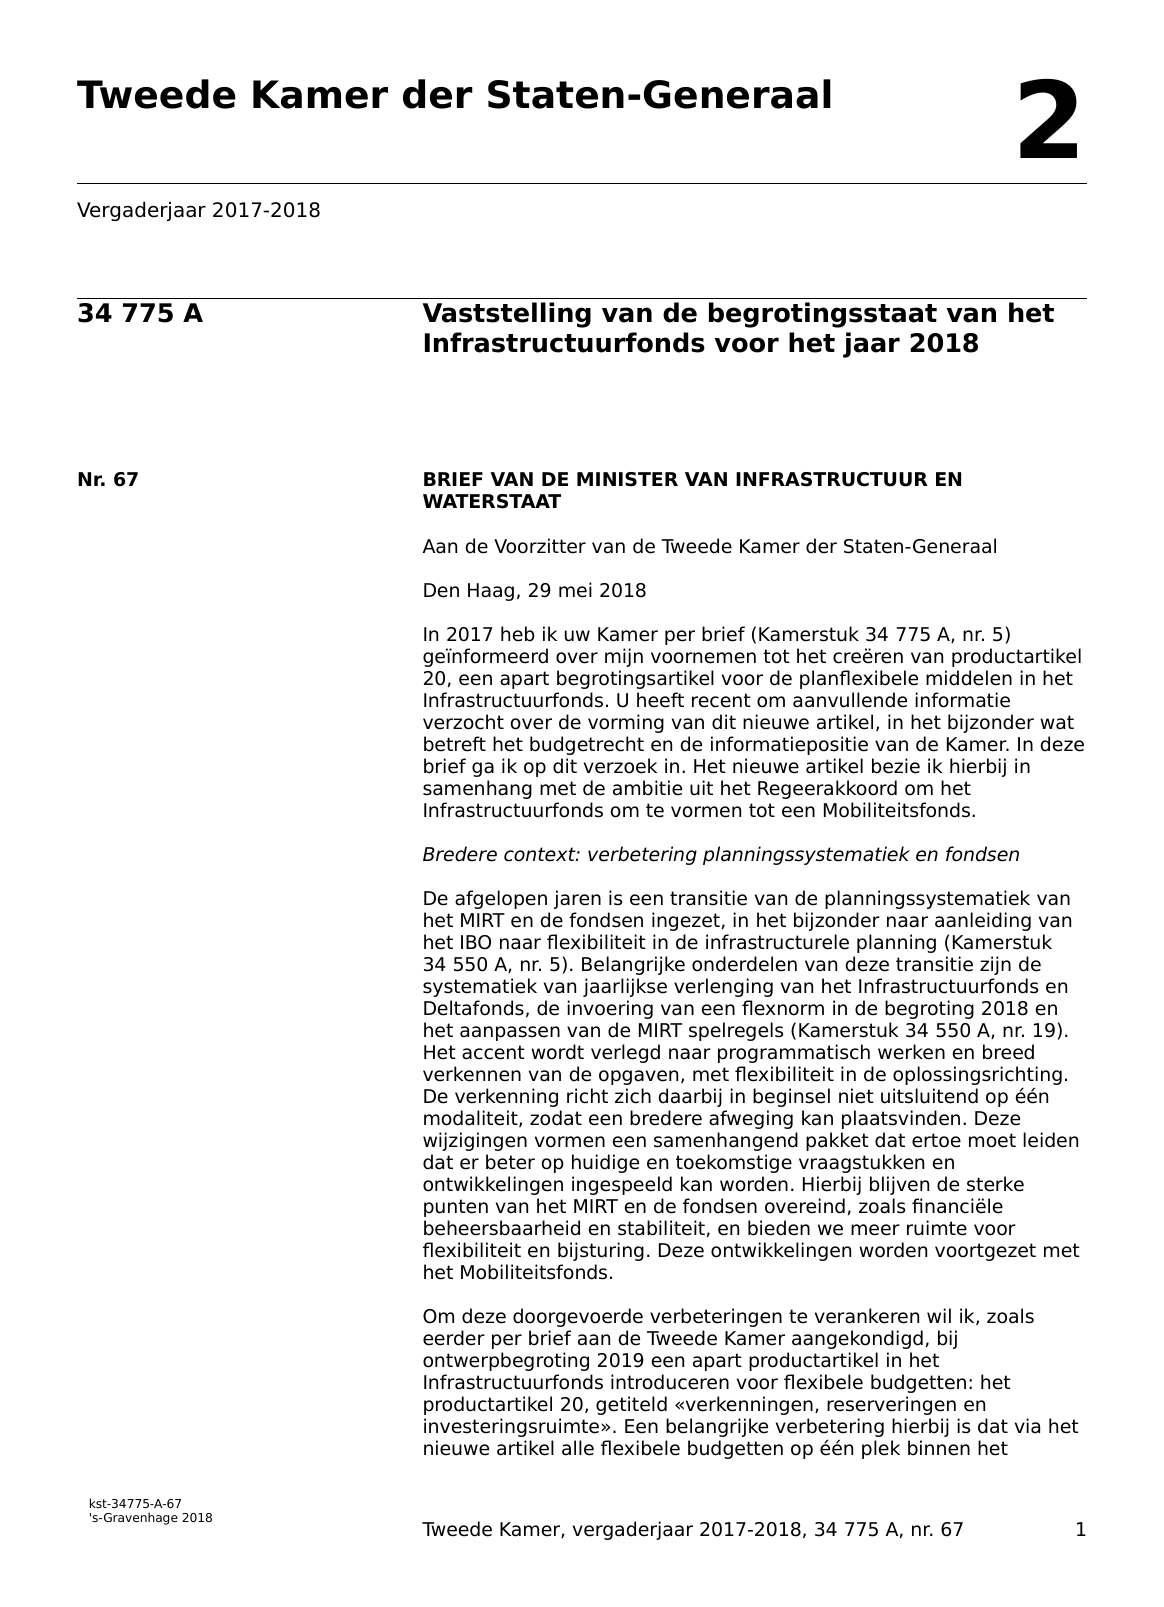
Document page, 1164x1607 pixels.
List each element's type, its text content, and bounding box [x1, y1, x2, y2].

text Om deze doorgevoerde verbeteringen te verankeren wil ik, zoals eerder per brief aan de Tweede Kamer aangekondigd, bij ontwerpbegroting 2019 een apart productartikel in het Infrastructuurfonds introduceren voor flexibele budgetten: het productartikel 20, getiteld «verkenningen, reserveringen en investeringsruimte». Een belangrijke verbetering hierbij is dat via het nieuwe artikel alle flexibele budgetten op één plek binnen het [422, 1306, 1087, 1460]
subtitle Nr. 67 BRIEF VAN DE MINISTER VAN INFRASTRUCTUUR EN WATERSTAAT [77, 469, 1087, 513]
text 's-Gravenhage 2018 [88, 1511, 323, 1525]
table_header 2 [886, 59, 1087, 183]
subtitle 34 775 A Vaststelling van de begrotingsstaat van het Infrastructuurfonds voor het jaar 2018 [77, 299, 1087, 358]
text De afgelopen jaren is een transitie van de planningssystematiek van het MIRT en de fondsen ingezet, in het bijzonder naar aanleiding van het IBO naar flexibiliteit in de infrastructurele planning (Kamerstuk 34 550 A, nr. 5). Belangrijke onderdelen van deze transitie zijn de systematiek van jaarlijkse verlenging van het Infrastructuurfonds en Deltafonds, de invoering van een flexnorm in de begroting 2018 en het aanpassen van de MIRT spelregels (Kamerstuk 34 550 A, nr. 19). Het accent wordt verlegd naar programmatisch werken en breed verkennen van de opgaven, met flexibiliteit in de oplossingsrichting. De verkenning richt zich daarbij in beginsel niet uitsluitend op één modaliteit, zodat een bredere afweging kan plaatsvinden. Deze wijzigingen vormen een samenhangend pakket dat ertoe moet leiden dat er beter op huidige en toekomstige vraagstukken en ontwikkelingen ingespeeld kan worden. Hierbij blijven de sterke punten van het MIRT en de fondsen overeind, zoals financiële beheersbaarheid en stabiliteit, en bieden we meer ruimte voor flexibiliteit en bijsturing. Deze ontwikkelingen worden voortgezet met het Mobiliteitsfonds. [422, 888, 1087, 1284]
table_header Tweede Kamer der Staten-Generaal [77, 59, 886, 183]
text In 2017 heb ik uw Kamer per brief (Kamerstuk 34 775 A, nr. 5) geïnformeerd over mijn voornemen tot het creëren van productartikel 20, een apart begrotingsartikel voor de planflexibele middelen in het Infrastructuurfonds. U heeft recent om aanvullende informatie verzocht over de vorming van dit nieuwe artikel, in het bijzonder wat betreft het budgetrecht en de informatiepositie van de Kamer. In deze brief ga ik op dit verzoek in. Het nieuwe artikel bezie ik hierbij in samenhang met de ambitie uit het Regeerakkoord om het Infrastructuurfonds om te vormen tot een Mobiliteitsfonds. [422, 624, 1087, 822]
text kst-34775-A-67 [88, 1497, 323, 1511]
text Den Haag, 29 mei 2018 [422, 580, 1087, 602]
text Aan de Voorzitter van de Tweede Kamer der Staten-Generaal [422, 536, 1087, 557]
table_cell Vergaderjaar 2017-2018 [77, 184, 1087, 298]
subtitle Bredere context: verbetering planningssystematiek en fondsen [422, 844, 1087, 866]
